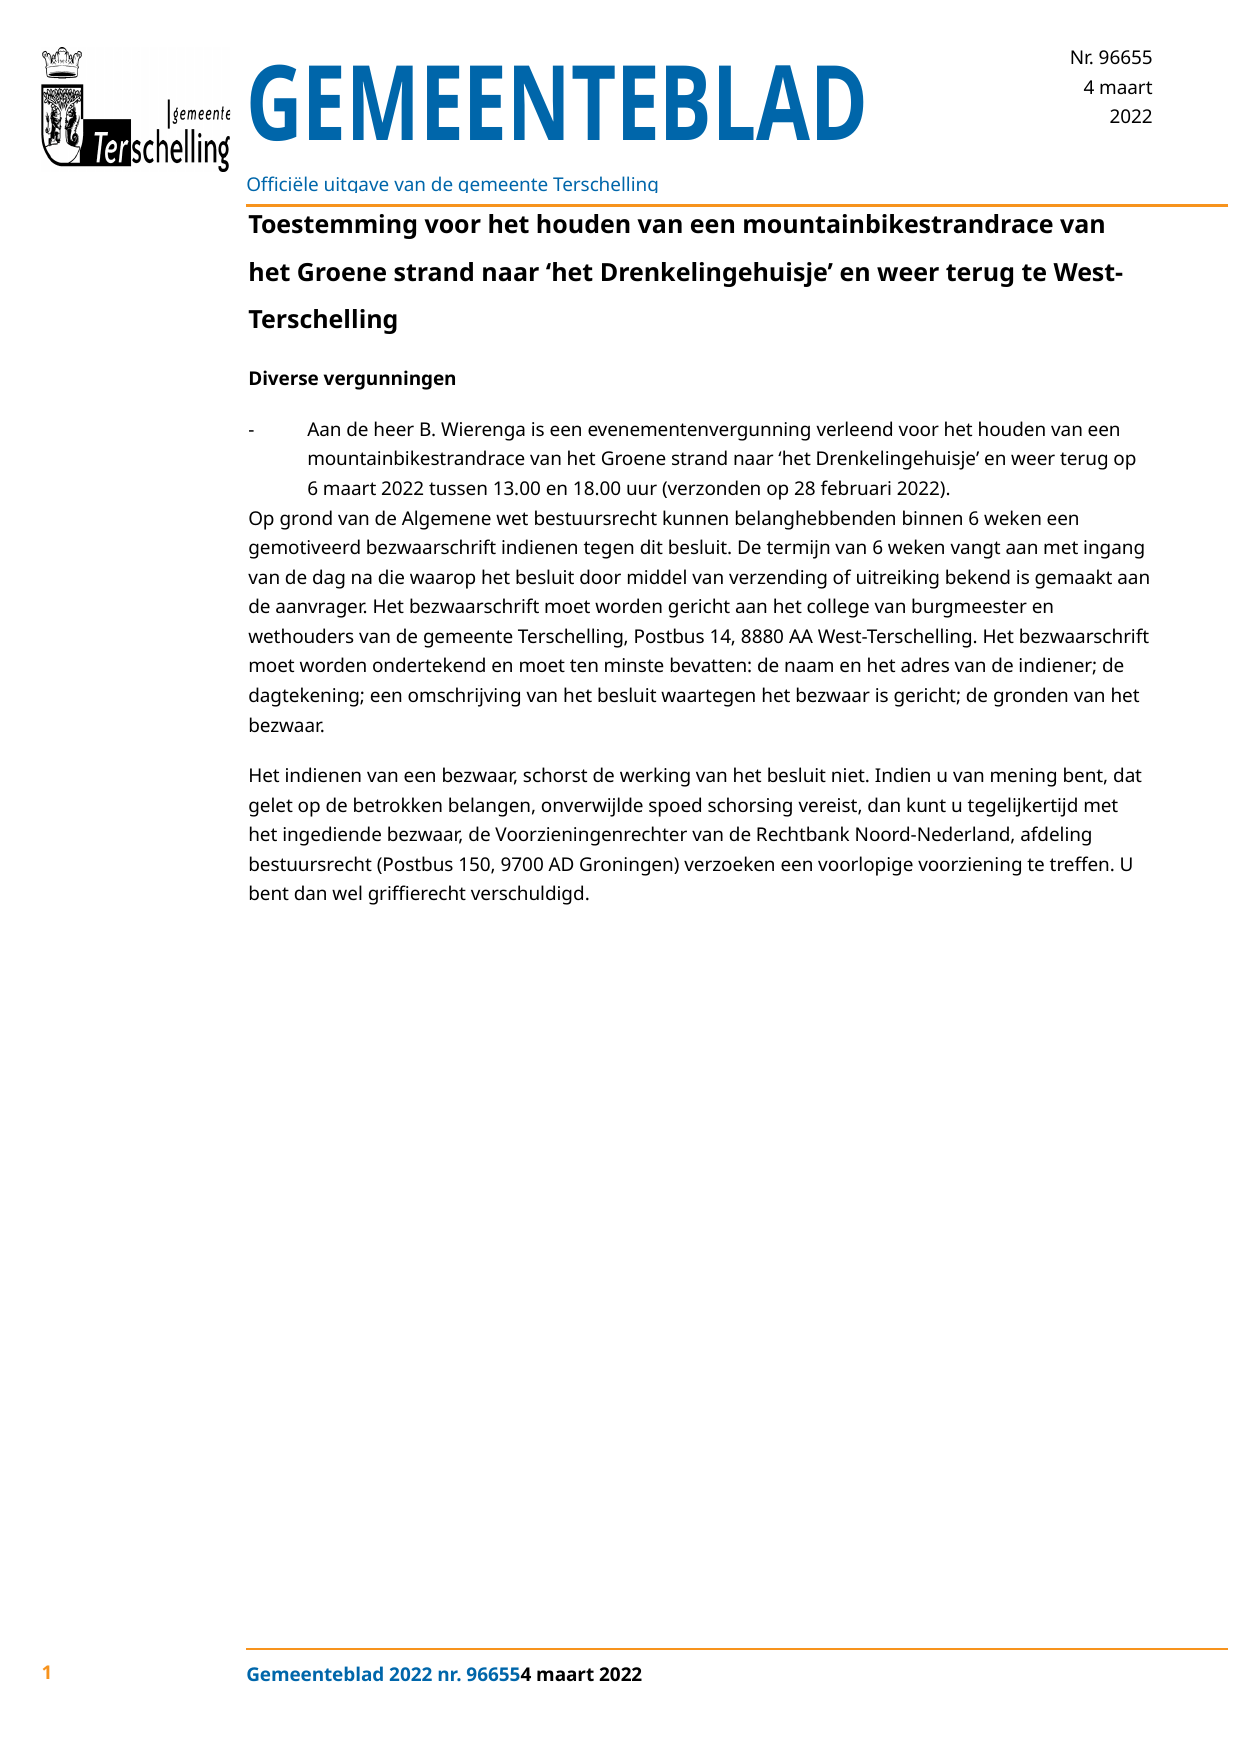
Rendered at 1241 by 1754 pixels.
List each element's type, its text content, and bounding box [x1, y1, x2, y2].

picture [41, 47, 231, 172]
text Het indienen van een bezwaar, schorst de werking van het besluit niet. Indien u van mening bent, dat gelet op de betrokken belangen, onverwijlde spoed schorsing vereist, dan kunt u tegelijkertijd met het ingediende bezwaar, de Voorzieningenrechter van de Rechtbank Noord-Nederland, afdeling bestuursrecht (Postbus 150, 9700 AD Groningen) verzoeken een voorlopige voorziening te treffen. U bent dan wel griffierecht verschuldigd. [248, 762, 1152, 906]
text Op grond van de Algemene wet bestuursrecht kunnen belanghebbenden binnen 6 weken een gemotiveerd bezwaarschrift indienen tegen dit besluit. De termijn van 6 weken vangt aan met ingang van de dag na die waarop het besluit door middel van verzending of uitreiking bekend is gemaakt aan de aanvrager. Het bezwaarschrift moet worden gericht aan het college van burgmeester en wethouders van de gemeente Terschelling, Postbus 14, 8880 AA West-Terschelling. Het bezwaarschrift moet worden ondertekend en moet ten minste bevatten: de naam en het adres van de indiener; de dagtekening; een omschrijving van het besluit waartegen het bezwaar is gericht; de gronden van het bezwaar. [248, 505, 1152, 737]
text Diverse vergunningen [248, 366, 1152, 391]
list Aan de heer B. Wierenga is een evenementenvergunning verleend voor het houden van een mountainbikestrandrace van het Groene strand naar ‘het Drenkelingehuisje’ en weer terug op 6 maart 2022 tussen 13.00 en 18.00 uur (verzonden op 28 februari 2022). [248, 416, 1152, 501]
text Toestemming voor het houden van een mountainbikestrandrace van het Groene strand naar ‘het Drenkelingehuisje’ en weer terug te West-Terschelling [248, 207, 1152, 336]
